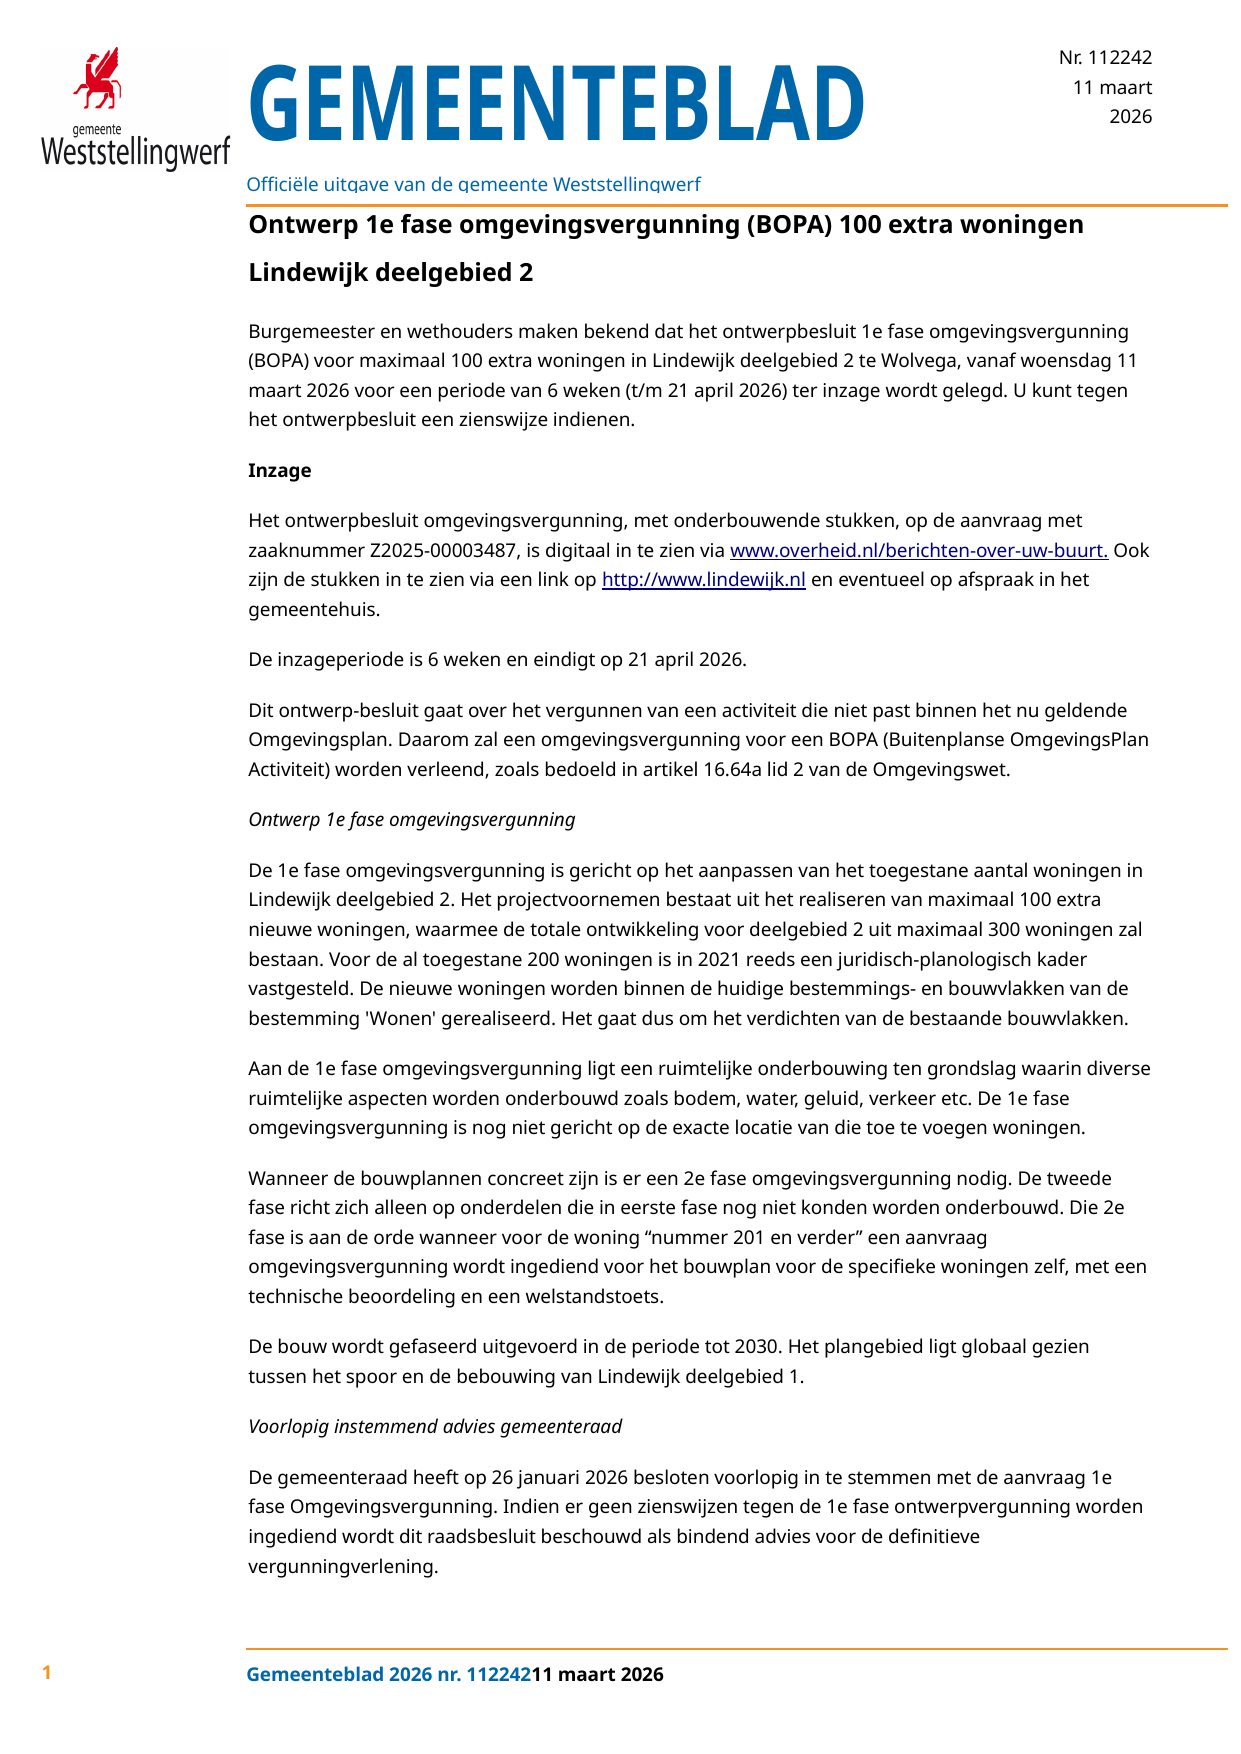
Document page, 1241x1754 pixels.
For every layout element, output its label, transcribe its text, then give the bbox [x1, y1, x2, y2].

text Ontwerp 1e fase omgevingsvergunning [248, 807, 1152, 832]
text Burgemeester en wethouders maken bekend dat het ontwerpbesluit 1e fase omgevingsvergunning (BOPA) voor maximaal 100 extra woningen in Lindewijk deelgebied 2 te Wolvega, vanaf woensdag 11 maart 2026 voor een periode van 6 weken (t/m 21 april 2026) ter inzage wordt gelegd. U kunt tegen het ontwerpbesluit een zienswijze indienen. [248, 318, 1152, 432]
text Aan de 1e fase omgevingsvergunning ligt een ruimtelijke onderbouwing ten grondslag waarin diverse ruimtelijke aspecten worden onderbouwd zoals bodem, water, geluid, verkeer etc. De 1e fase omgevingsvergunning is nog niet gericht op de exacte locatie van die toe te voegen woningen. [248, 1055, 1152, 1140]
text Ontwerp 1e fase omgevingsvergunning (BOPA) 100 extra woningen Lindewijk deelgebied 2 [248, 207, 1152, 288]
text Wanneer de bouwplannen concreet zijn is er een 2e fase omgevingsvergunning nodig. De tweede fase richt zich alleen op onderdelen die in eerste fase nog niet konden worden onderbouwd. Die 2e fase is aan de orde wanneer voor de woning “nummer 201 en verder” een aanvraag omgevingsvergunning wordt ingediend voor het bouwplan voor de specifieke woningen zelf, met een technische beoordeling en een welstandstoets. [248, 1165, 1152, 1309]
text De inzageperiode is 6 weken en eindigt op 21 april 2026. [248, 647, 1152, 672]
text De gemeenteraad heeft op 26 januari 2026 besloten voorlopig in te stemmen met de aanvraag 1e fase Omgevingsvergunning. Indien er geen zienswijzen tegen de 1e fase ontwerpvergunning worden ingediend wordt dit raadsbesluit beschouwd als bindend advies voor de definitieve vergunningverlening. [248, 1464, 1152, 1579]
text De bouw wordt gefaseerd uitgevoerd in de periode tot 2030. Het plangebied ligt globaal gezien tussen het spoor en de bebouwing van Lindewijk deelgebied 1. [248, 1334, 1152, 1389]
picture [41, 47, 231, 172]
text Het ontwerpbesluit omgevingsvergunning, met onderbouwende stukken, op de aanvraag met zaaknummer Z2025-00003487, is digitaal in te zien via www.overheid.nl/berichten-over-uw-buurt. Ook zijn de stukken in te zien via een link op http://www.lindewijk.nl en eventueel op afspraak in het gemeentehuis. [248, 507, 1152, 622]
text De 1e fase omgevingsvergunning is gericht op het aanpassen van het toegestane aantal woningen in Lindewijk deelgebied 2. Het projectvoornemen bestaat uit het realiseren van maximaal 100 extra nieuwe woningen, waarmee de totale ontwikkeling voor deelgebied 2 uit maximaal 300 woningen zal bestaan. Voor de al toegestane 200 woningen is in 2021 reeds een juridisch-planologisch kader vastgesteld. De nieuwe woningen worden binnen de huidige bestemmings- en bouwvlakken van de bestemming 'Wonen' gerealiseerd. Het gaat dus om het verdichten van de bestaande bouwvlakken. [248, 857, 1152, 1031]
text Voorlopig instemmend advies gemeenteraad [248, 1414, 1152, 1439]
text Dit ontwerp-besluit gaat over het vergunnen van een activiteit die niet past binnen het nu geldende Omgevingsplan. Daarom zal een omgevingsvergunning voor een BOPA (Buitenplanse OmgevingsPlan Activiteit) worden verleend, zoals bedoeld in artikel 16.64a lid 2 van de Omgevingswet. [248, 697, 1152, 782]
text Inzage [248, 457, 1152, 483]
